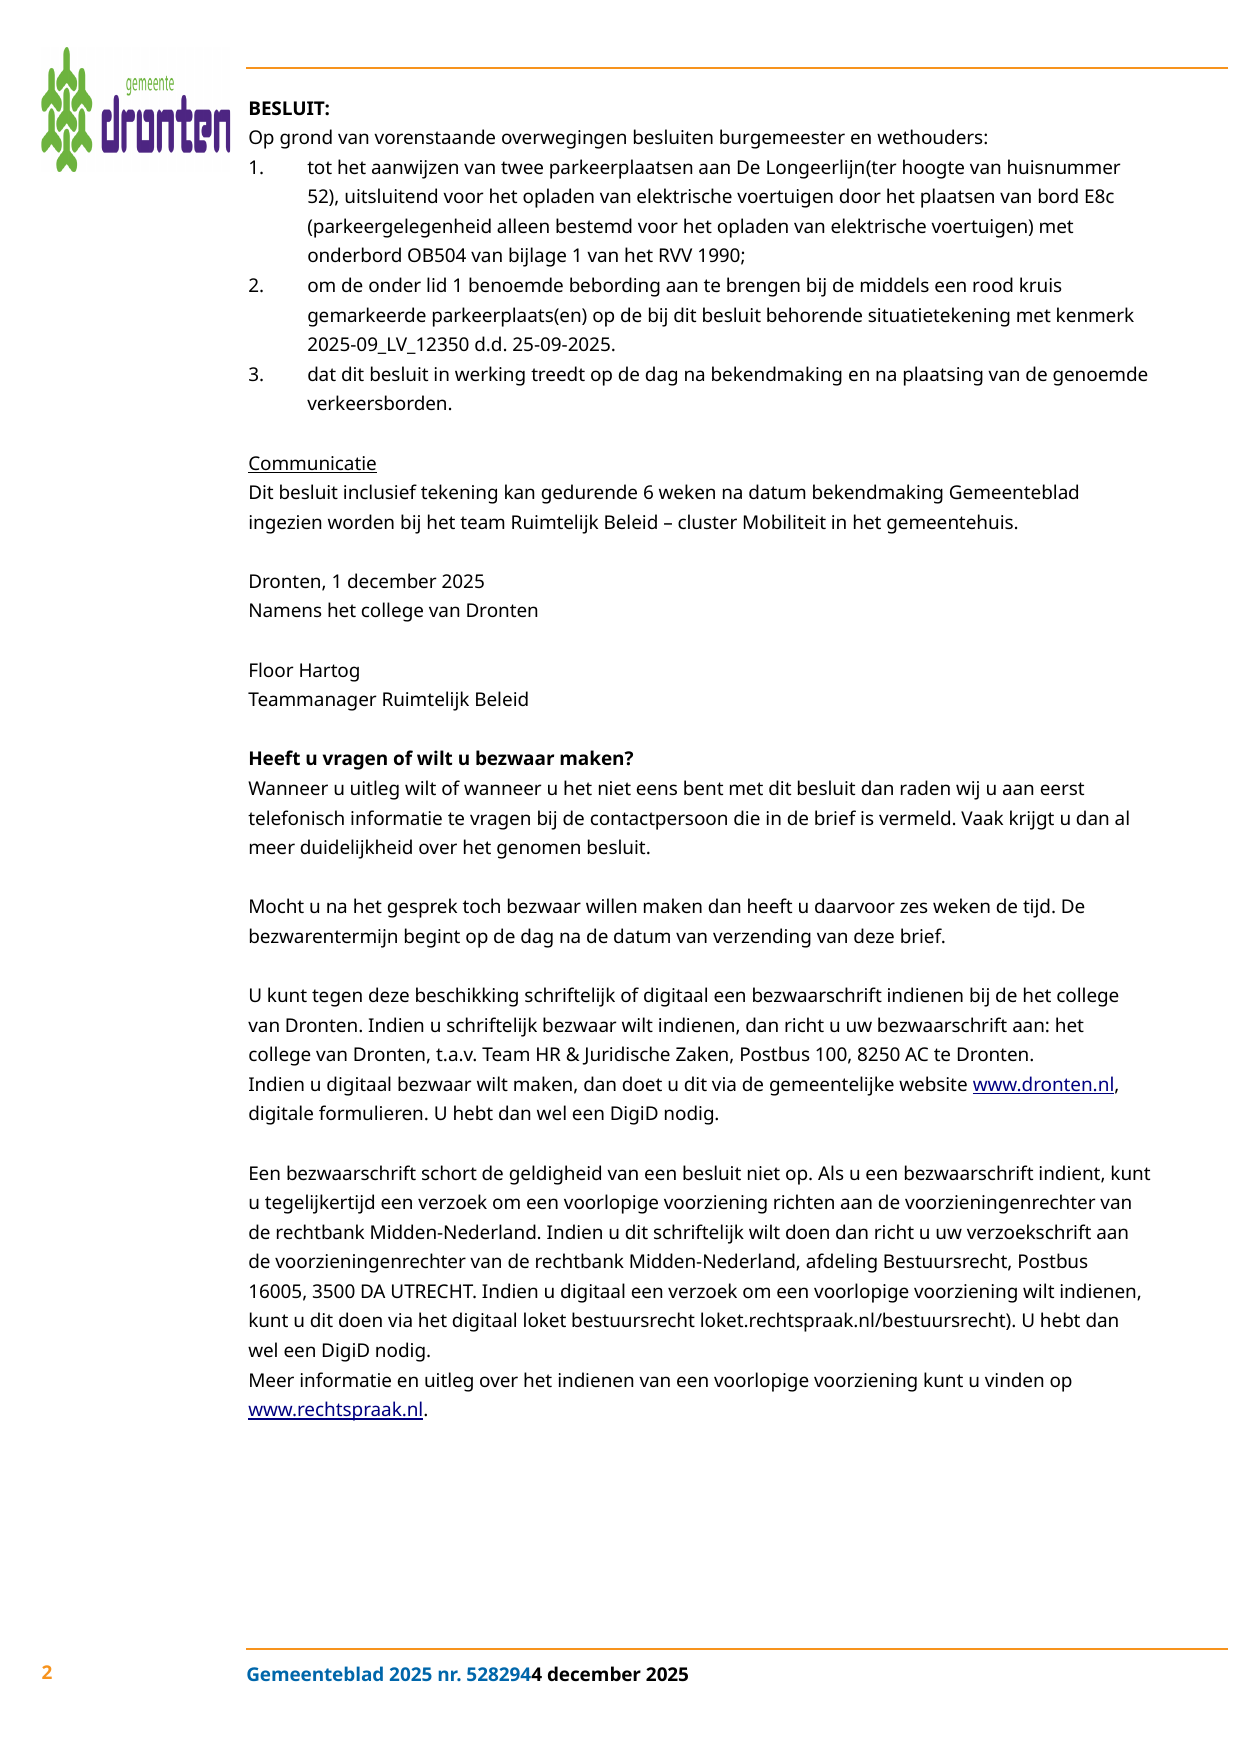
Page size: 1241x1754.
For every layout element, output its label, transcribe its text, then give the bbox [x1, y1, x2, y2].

text Teammanager Ruimtelijk Beleid [248, 686, 1152, 712]
text Namens het college van Dronten [248, 598, 1152, 623]
text BESLUIT: [248, 95, 1152, 121]
text Heeft u vragen of wilt u bezwaar maken? [248, 746, 1152, 771]
text Floor Hartog [248, 657, 1152, 683]
text U kunt tegen deze beschikking schriftelijk of digitaal een bezwaarschrift indienen bij de het college van Dronten. Indien u schriftelijk bezwaar wilt indienen, dan richt u uw bezwaarschrift aan: het college van Dronten, t.a.v. Team HR & Juridische Zaken, Postbus 100, 8250 AC te Dronten. [248, 982, 1152, 1067]
text Op grond van vorenstaande overwegingen besluiten burgemeester en wethouders: [248, 124, 1152, 150]
picture [41, 47, 231, 172]
list dat dit besluit in werking treedt op de dag na bekendmaking en na plaatsing van de genoemde verkeersborden. [248, 361, 1152, 416]
text Een bezwaarschrift schort de geldigheid van een besluit niet op. Als u een bezwaarschrift indient, kunt u tegelijkertijd een verzoek om een voorlopige voorziening richten aan de voorzieningenrechter van de rechtbank Midden-Nederland. Indien u dit schriftelijk wilt doen dan richt u uw verzoekschrift aan de voorzieningenrechter van de rechtbank Midden-Nederland, afdeling Bestuursrecht, Postbus 16005, 3500 DA UTRECHT. Indien u digitaal een verzoek om een voorlopige voorziening wilt indienen, kunt u dit doen via het digitaal loket bestuursrecht loket.rechtspraak.nl/bestuursrecht). U hebt dan wel een DigiD nodig. [248, 1160, 1152, 1363]
text Meer informatie en uitleg over het indienen van een voorlopige voorziening kunt u vinden op www.rechtspraak.nl. [248, 1367, 1152, 1422]
text Dit besluit inclusief tekening kan gedurende 6 weken na datum bekendmaking Gemeenteblad ingezien worden bij het team Ruimtelijk Beleid – cluster Mobiliteit in het gemeentehuis. [248, 479, 1152, 535]
text Indien u digitaal bezwaar wilt maken, dan doet u dit via de gemeentelijke website www.dronten.nl, digitale formulieren. U hebt dan wel een DigiD nodig. [248, 1071, 1152, 1126]
list om de onder lid 1 benoemde bebording aan te brengen bij de middels een rood kruis gemarkeerde parkeerplaats(en) op de bij dit besluit behorende situatietekening met kenmerk 2025-09_LV_12350 d.d. 25-09-2025. [248, 272, 1152, 357]
text Wanneer u uitleg wilt of wanneer u het niet eens bent met dit besluit dan raden wij u aan eerst telefonisch informatie te vragen bij de contactpersoon die in de brief is vermeld. Vaak krijgt u dan al meer duidelijkheid over het genomen besluit. [248, 775, 1152, 860]
text Dronten, 1 december 2025 [248, 568, 1152, 594]
text Communicatie [248, 450, 1152, 476]
text Mocht u na het gesprek toch bezwaar willen maken dan heeft u daarvoor zes weken de tijd. De bezwarentermijn begint op de dag na de datum van verzending van deze brief. [248, 893, 1152, 949]
list tot het aanwijzen van twee parkeerplaatsen aan De Longeerlijn(ter hoogte van huisnummer 52), uitsluitend voor het opladen van elektrische voertuigen door het plaatsen van bord E8c (parkeergelegenheid alleen bestemd voor het opladen van elektrische voertuigen) met onderbord OB504 van bijlage 1 van het RVV 1990; [248, 154, 1152, 268]
